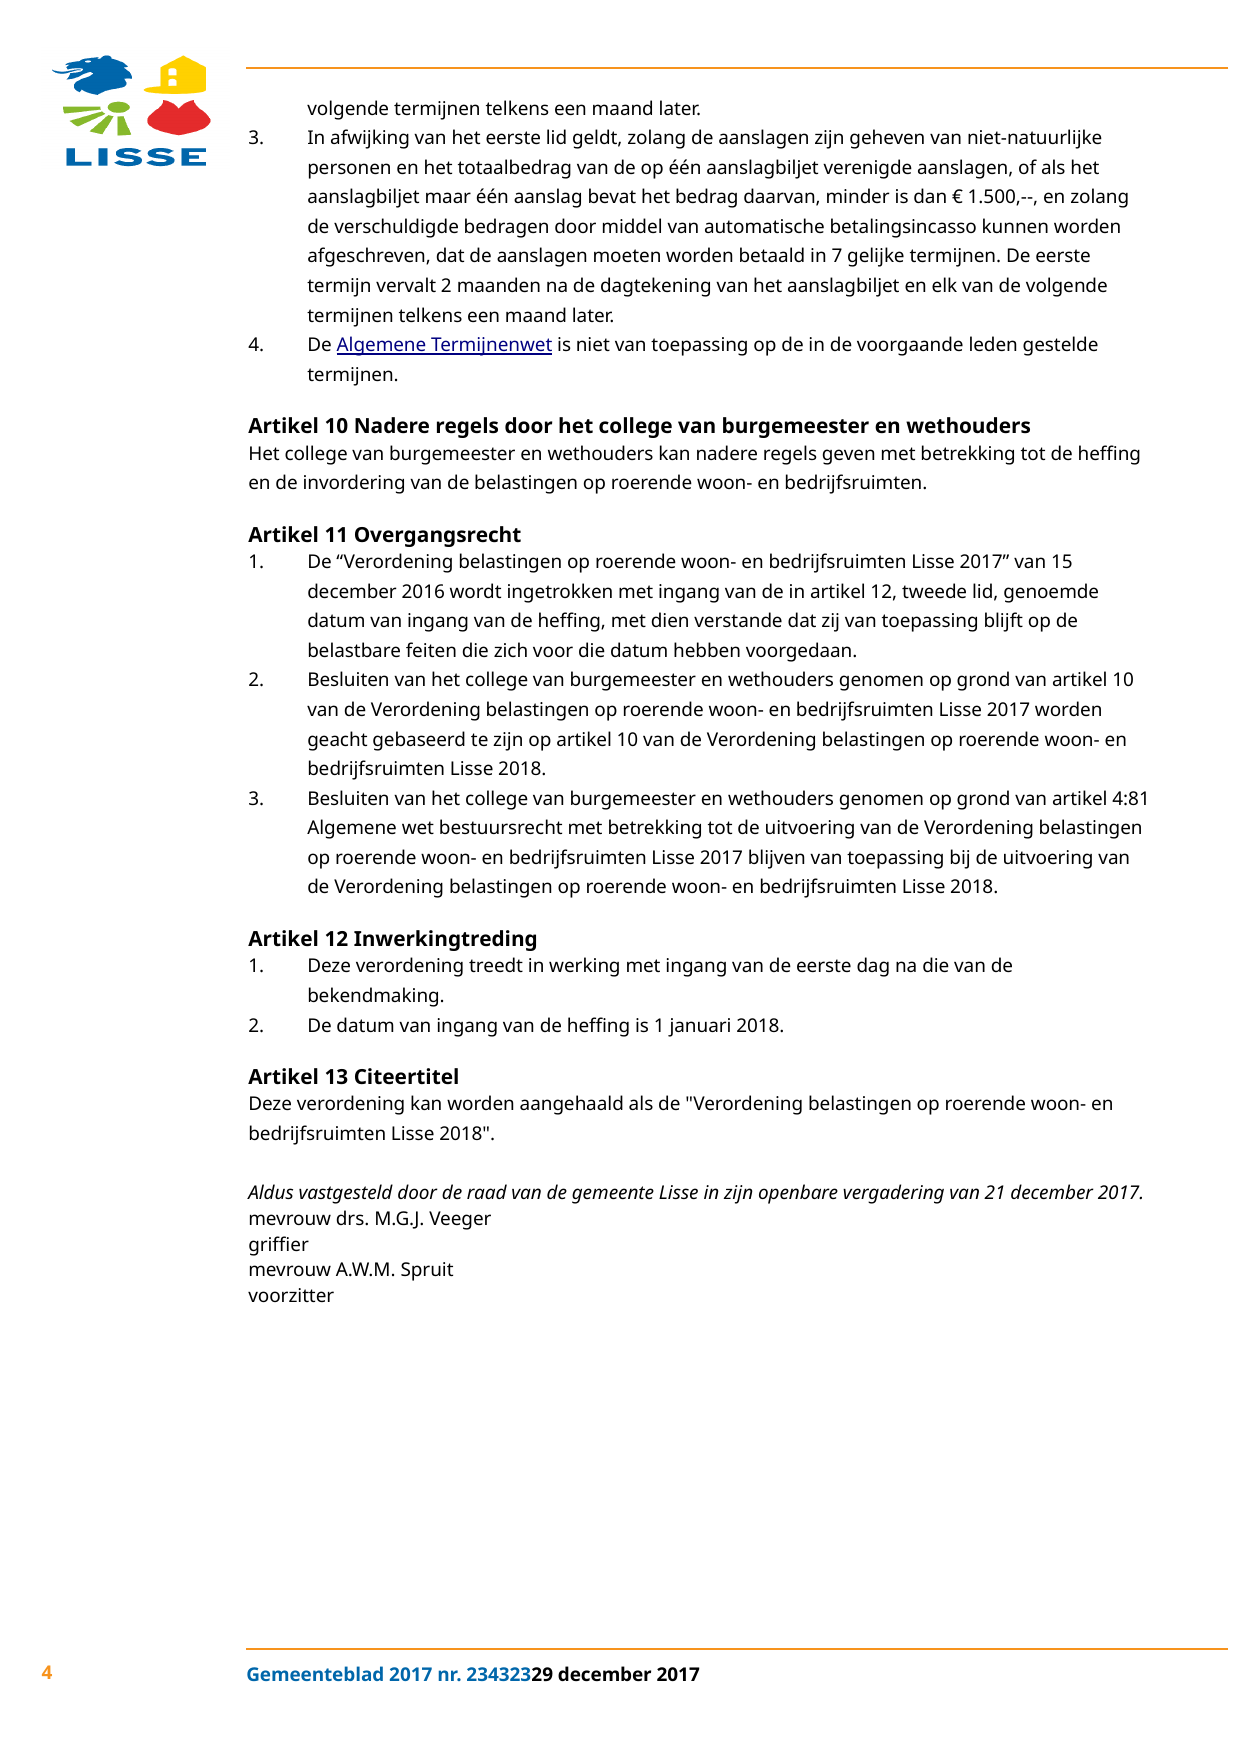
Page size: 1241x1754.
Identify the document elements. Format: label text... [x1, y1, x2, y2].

text Artikel 13 Citeertitel [248, 1062, 1152, 1091]
text voorzitter [248, 1282, 1152, 1308]
text Deze verordening kan worden aangehaald als de "Verordening belastingen op roerende woon- en bedrijfsruimten Lisse 2018". [248, 1091, 1152, 1146]
text Aldus vastgesteld door de raad van de gemeente Lisse in zijn openbare vergadering van 21 december 2017. [248, 1179, 1152, 1205]
list Deze verordening treedt in werking met ingang van de eerste dag na die van de bekendmaking. [248, 953, 1152, 1008]
list De Algemene Termijnenwet is niet van toepassing op de in de voorgaande leden gestelde termijnen. [248, 331, 1152, 387]
list volgende termijnen telkens een maand later. [248, 95, 1152, 121]
text Het college van burgemeester en wethouders kan nadere regels geven met betrekking tot de heffing en de invordering van de belastingen op roerende woon- en bedrijfsruimten. [248, 440, 1152, 495]
text mevrouw drs. M.G.J. Veeger [248, 1205, 1152, 1231]
text mevrouw A.W.M. Spruit [248, 1257, 1152, 1282]
text Artikel 10 Nadere regels door het college van burgemeester en wethouders [248, 411, 1152, 440]
list Besluiten van het college van burgemeester en wethouders genomen op grond van artikel 10 van de Verordening belastingen op roerende woon- en bedrijfsruimten Lisse 2017 worden geacht gebaseerd te zijn op artikel 10 van de Verordening belastingen op roerende woon- en bedrijfsruimten Lisse 2018. [248, 667, 1152, 781]
list De “Verordening belastingen op roerende woon- en bedrijfsruimten Lisse 2017” van 15 december 2016 wordt ingetrokken met ingang van de in artikel 12, tweede lid, genoemde datum van ingang van de heffing, met dien verstande dat zij van toepassing blijft op de belastbare feiten die zich voor die datum hebben voorgedaan. [248, 548, 1152, 663]
text Artikel 12 Inwerkingtreding [248, 924, 1152, 953]
text Artikel 11 Overgangsrecht [248, 520, 1152, 548]
picture [41, 47, 231, 172]
list In afwijking van het eerste lid geldt, zolang de aanslagen zijn geheven van niet-natuurlijke personen en het totaalbedrag van de op één aanslagbiljet verenigde aanslagen, of als het aanslagbiljet maar één aanslag bevat het bedrag daarvan, minder is dan € 1.500,--, en zolang de verschuldigde bedragen door middel van automatische betalingsincasso kunnen worden afgeschreven, dat de aanslagen moeten worden betaald in 7 gelijke termijnen. De eerste termijn vervalt 2 maanden na de dagtekening van het aanslagbiljet en elk van de volgende termijnen telkens een maand later. [248, 124, 1152, 328]
text griffier [248, 1231, 1152, 1257]
list De datum van ingang van de heffing is 1 januari 2018. [248, 1012, 1152, 1037]
list Besluiten van het college van burgemeester en wethouders genomen op grond van artikel 4:81 Algemene wet bestuursrecht met betrekking tot de uitvoering van de Verordening belastingen op roerende woon- en bedrijfsruimten Lisse 2017 blijven van toepassing bij de uitvoering van de Verordening belastingen op roerende woon- en bedrijfsruimten Lisse 2018. [248, 785, 1152, 899]
